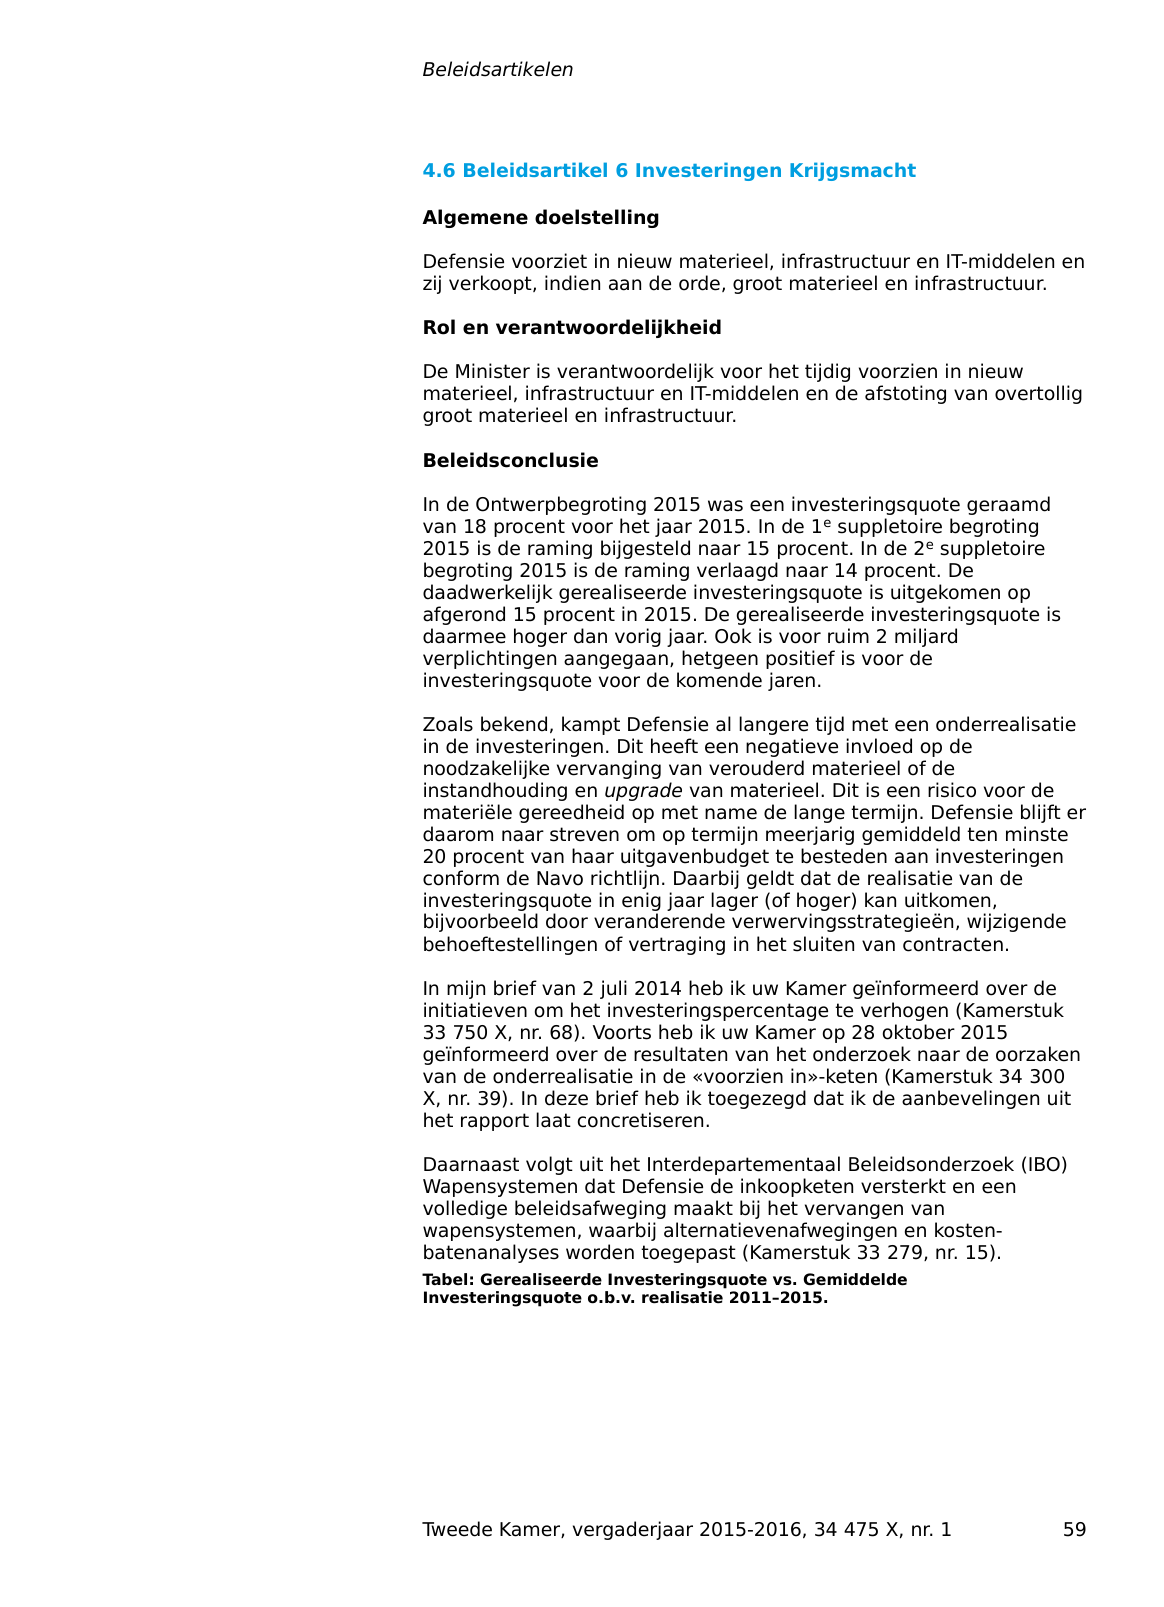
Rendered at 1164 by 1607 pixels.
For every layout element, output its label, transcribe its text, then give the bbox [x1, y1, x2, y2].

text Zoals bekend, kampt Defensie al langere tijd met een onderrealisatie in de investeringen. Dit heeft een negatieve invloed op de noodzakelijke vervanging van verouderd materieel of de instandhouding en upgrade van materieel. Dit is een risico voor de materiële gereedheid op met name de lange termijn. Defensie blijft er daarom naar streven om op termijn meerjarig gemiddeld ten minste 20 procent van haar uitgavenbudget te besteden aan investeringen conform de Navo richtlijn. Daarbij geldt dat de realisatie van de investeringsquote in enig jaar lager (of hoger) kan uitkomen, bijvoorbeeld door veranderende verwervingsstrategieën, wijzigende behoeftestellingen of vertraging in het sluiten van contracten. [422, 714, 1087, 955]
text Tabel: Gerealiseerde Investeringsquote vs. Gemiddelde Investeringsquote o.b.v. realisatie 2011–2015. [422, 1271, 1072, 1308]
text Daarnaast volgt uit het Interdepartementaal Beleidsonderzoek (IBO) Wapensystemen dat Defensie de inkoopketen versterkt en een volledige beleidsafweging maakt bij het vervangen van wapensystemen, waarbij alternatievenafwegingen en kosten-batenanalyses worden toegepast (Kamerstuk 33 279, nr. 15). [422, 1154, 1087, 1263]
subtitle 4.6 Beleidsartikel 6 Investeringen Krijgsmacht [422, 160, 1087, 182]
subtitle Algemene doelstelling [422, 207, 1087, 229]
text In mijn brief van 2 juli 2014 heb ik uw Kamer geïnformeerd over de initiatieven om het investeringspercentage te verhogen (Kamerstuk 33 750 X, nr. 68). Voorts heb ik uw Kamer op 28 oktober 2015 geïnformeerd over de resultaten van het onderzoek naar de oorzaken van de onderrealisatie in de «voorzien in»-keten (Kamerstuk 34 300 X, nr. 39). In deze brief heb ik toegezegd dat ik de aanbevelingen uit het rapport laat concretiseren. [422, 978, 1087, 1131]
subtitle Rol en verantwoordelijkheid [422, 317, 1087, 339]
text In de Ontwerpbegroting 2015 was een investeringsquote geraamd van 18 procent voor het jaar 2015. In de 1e suppletoire begroting 2015 is de raming bijgesteld naar 15 procent. In de 2e suppletoire begroting 2015 is de raming verlaagd naar 14 procent. De daadwerkelijk gerealiseerde investeringsquote is uitgekomen op afgerond 15 procent in 2015. De gerealiseerde investeringsquote is daarmee hoger dan vorig jaar. Ook is voor ruim 2 miljard verplichtingen aangegaan, hetgeen positief is voor de investeringsquote voor de komende jaren. [422, 494, 1087, 691]
subtitle Beleidsconclusie [422, 449, 1087, 471]
text Defensie voorziet in nieuw materieel, infrastructuur en IT-middelen en zij verkoopt, indien aan de orde, groot materieel en infrastructuur. [422, 251, 1087, 295]
text De Minister is verantwoordelijk voor het tijdig voorzien in nieuw materieel, infrastructuur en IT-middelen en de afstoting van overtollig groot materieel en infrastructuur. [422, 361, 1087, 427]
